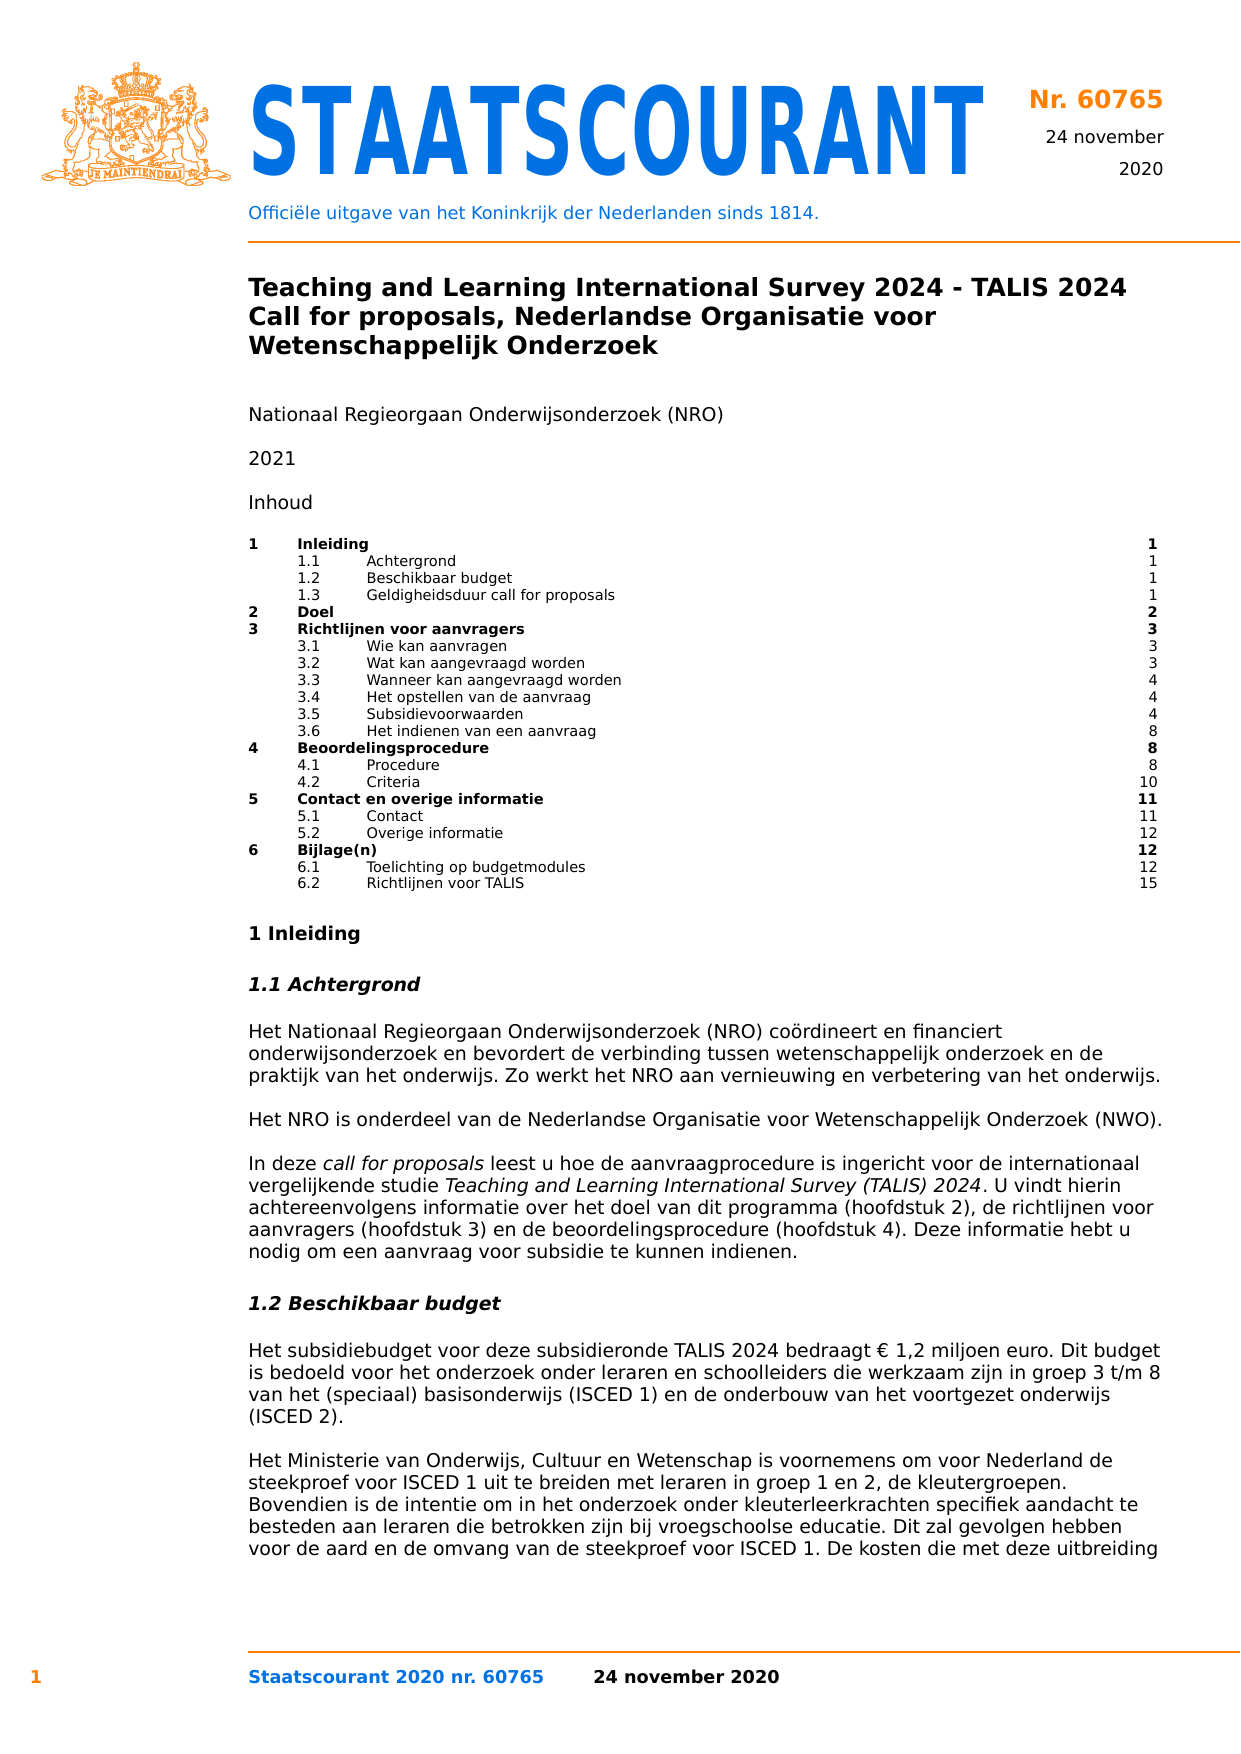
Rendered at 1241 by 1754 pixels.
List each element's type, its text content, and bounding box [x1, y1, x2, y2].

table_cell [248, 723, 291, 739]
table_cell 2 [1012, 604, 1163, 621]
table_header 1 [1012, 536, 1163, 553]
table_cell 3.4 [291, 689, 361, 706]
subtitle 1 Inleiding [248, 922, 1163, 944]
table_cell 3 [1012, 638, 1163, 655]
table_cell 4 [1012, 672, 1163, 689]
table_cell Geldigheidsduur call for proposals [361, 587, 1012, 604]
table_header Inleiding [291, 536, 1012, 553]
table_cell 4 [1012, 689, 1163, 706]
text Nationaal Regieorgaan Onderwijsonderzoek (NRO) [248, 404, 1163, 426]
table_cell Subsidievoorwaarden [361, 706, 1012, 723]
table_cell 3 [1012, 621, 1163, 638]
table_cell 3.1 [291, 638, 361, 655]
table_cell 4 [248, 740, 291, 757]
table_cell [248, 672, 291, 689]
table_cell Toelichting op budgetmodules [361, 859, 1012, 875]
table_cell 4.1 [291, 757, 361, 773]
picture [41, 62, 231, 186]
table_cell [248, 553, 291, 570]
text Het NRO is onderdeel van de Nederlandse Organisatie voor Wetenschappelijk Onderzoek (NWO). [248, 1109, 1163, 1131]
table_cell Officiële uitgave van het Koninkrijk der Nederlanden sinds 1814. [248, 203, 1240, 241]
table_cell 1.2 [291, 570, 361, 587]
subtitle 1.1 Achtergrond [248, 974, 1163, 996]
table_cell 15 [1012, 875, 1163, 892]
table_cell Achtergrond [361, 553, 1012, 570]
table_cell Richtlijnen voor aanvragers [291, 621, 1012, 638]
table_cell 4 [1012, 706, 1163, 723]
table_cell 6.1 [291, 859, 361, 875]
table_cell 12 [1012, 841, 1163, 858]
table_cell 11 [1012, 791, 1163, 807]
table_cell Doel [291, 604, 1012, 621]
table_cell 5 [248, 791, 291, 807]
table_cell 3.2 [291, 655, 361, 672]
table_cell Het indienen van een aanvraag [361, 723, 1012, 739]
table_cell 1 [1012, 587, 1163, 604]
table_header STAATSCOURANT [248, 62, 998, 203]
table_cell 3.3 [291, 672, 361, 689]
table_cell 11 [1012, 808, 1163, 824]
table_cell 3.5 [291, 706, 361, 723]
table_cell 3 [1012, 655, 1163, 672]
table_cell Beoordelingsprocedure [291, 740, 1012, 757]
table_header Nr. 60765 [998, 62, 1240, 121]
table_cell [248, 655, 291, 672]
table_cell Wanneer kan aangevraagd worden [361, 672, 1012, 689]
table_cell 8 [1012, 757, 1163, 773]
table_cell 8 [1012, 740, 1163, 757]
text Inhoud [248, 492, 1163, 514]
table_cell 10 [1012, 774, 1163, 791]
table_cell Contact [361, 808, 1012, 824]
table_cell 3.6 [291, 723, 361, 739]
subtitle Teaching and Learning International Survey 2024 - TALIS 2024 Call for proposals, Nederlandse Organisatie voor Wetenschappelijk Onderzoek [248, 273, 1163, 361]
table_header [25, 62, 248, 241]
table_cell [248, 808, 291, 824]
table_cell [248, 706, 291, 723]
table_cell [248, 689, 291, 706]
table_cell 6 [248, 841, 291, 858]
table_cell 2020 [998, 153, 1240, 203]
table_cell Bijlage(n) [291, 841, 1012, 858]
table_cell [248, 638, 291, 655]
table_cell [248, 570, 291, 587]
text 2021 [248, 448, 1163, 470]
table_cell 1.1 [291, 553, 361, 570]
table_cell [248, 587, 291, 604]
table_cell [248, 825, 291, 841]
table_cell 2 [248, 604, 291, 621]
table_cell 5.2 [291, 825, 361, 841]
table_cell 24 november [998, 121, 1240, 153]
text In deze call for proposals leest u hoe de aanvraagprocedure is ingericht voor de internationaal vergelijkende studie Teaching and Learning International Survey (TALIS) 2024. U vindt hierin achtereenvolgens informatie over het doel van dit programma (hoofdstuk 2), de richtlijnen voor aanvragers (hoofdstuk 3) en de beoordelingsprocedure (hoofdstuk 4). Deze informatie hebt u nodig om een aanvraag voor subsidie te kunnen indienen. [248, 1153, 1163, 1263]
table_cell Overige informatie [361, 825, 1012, 841]
table_cell 4.2 [291, 774, 361, 791]
table_cell 1 [1012, 570, 1163, 587]
table_cell Contact en overige informatie [291, 791, 1012, 807]
table_cell 12 [1012, 825, 1163, 841]
table_cell 1.3 [291, 587, 361, 604]
table_cell [248, 859, 291, 875]
table_cell Procedure [361, 757, 1012, 773]
table_cell 8 [1012, 723, 1163, 739]
text Het subsidiebudget voor deze subsidieronde TALIS 2024 bedraagt € 1,2 miljoen euro. Dit budget is bedoeld voor het onderzoek onder leraren en schoolleiders die werkzaam zijn in groep 3 t/m 8 van het (speciaal) basisonderwijs (ISCED 1) en de onderbouw van het voortgezet onderwijs (ISCED 2). [248, 1340, 1163, 1428]
text Het Ministerie van Onderwijs, Cultuur en Wetenschap is voornemens om voor Nederland de steekproef voor ISCED 1 uit te breiden met leraren in groep 1 en 2, de kleutergroepen. Bovendien is de intentie om in het onderzoek onder kleuterleerkrachten specifiek aandacht te besteden aan leraren die betrokken zijn bij vroegschoolse educatie. Dit zal gevolgen hebben voor de aard en de omvang van de steekproef voor ISCED 1. De kosten die met deze uitbreiding [248, 1450, 1163, 1559]
table_cell 6.2 [291, 875, 361, 892]
table_cell [248, 774, 291, 791]
text Het Nationaal Regieorgaan Onderwijsonderzoek (NRO) coördineert en financiert onderwijsonderzoek en bevordert de verbinding tussen wetenschappelijk onderzoek en de praktijk van het onderwijs. Zo werkt het NRO aan vernieuwing en verbetering van het onderwijs. [248, 1021, 1163, 1087]
table_cell 3 [248, 621, 291, 638]
table_header 1 [248, 536, 291, 553]
table_cell Wat kan aangevraagd worden [361, 655, 1012, 672]
table_cell [248, 875, 291, 892]
table_cell Het opstellen van de aanvraag [361, 689, 1012, 706]
table_cell 5.1 [291, 808, 361, 824]
subtitle 1.2 Beschikbaar budget [248, 1293, 1163, 1315]
table_cell Richtlijnen voor TALIS [361, 875, 1012, 892]
table_cell 12 [1012, 859, 1163, 875]
table_cell Wie kan aanvragen [361, 638, 1012, 655]
table_cell Beschikbaar budget [361, 570, 1012, 587]
table_cell 1 [1012, 553, 1163, 570]
table_cell [248, 757, 291, 773]
table_cell Criteria [361, 774, 1012, 791]
